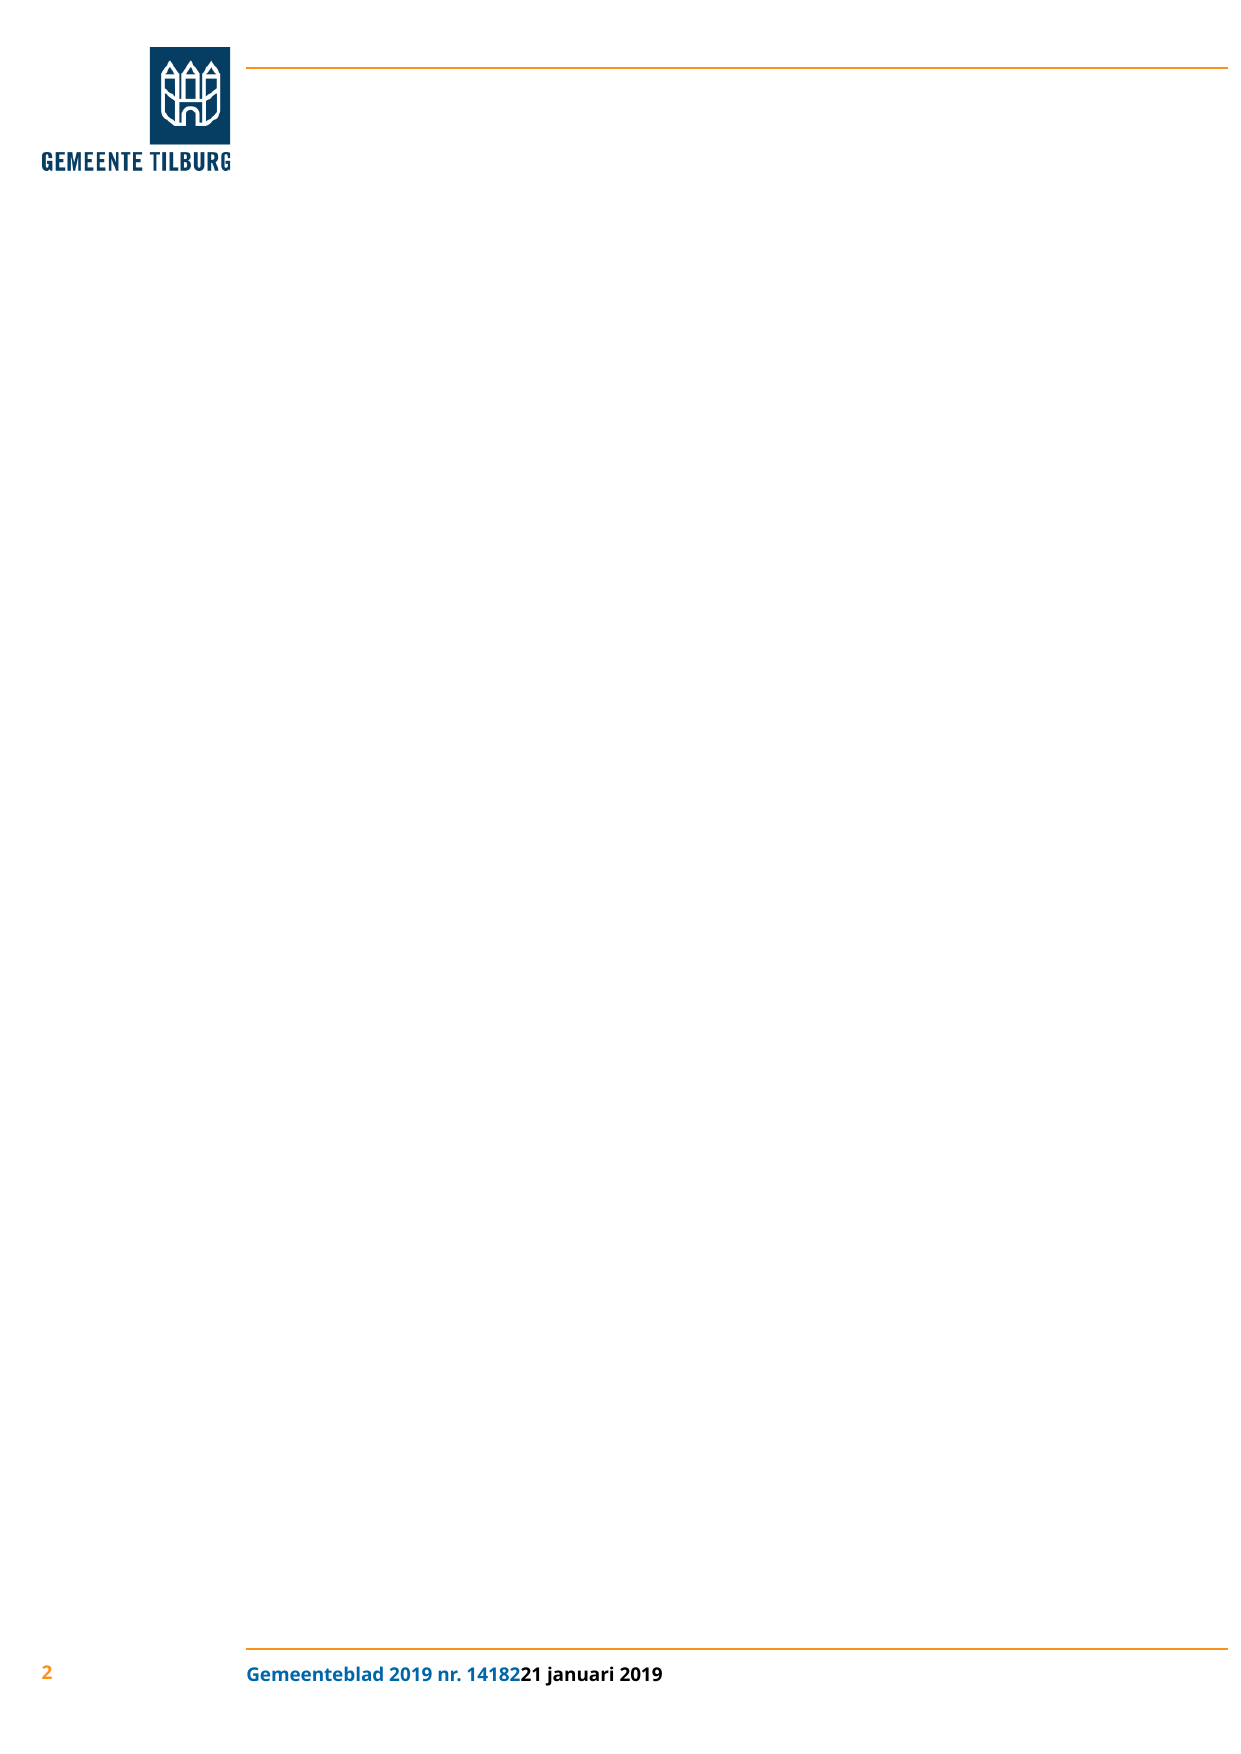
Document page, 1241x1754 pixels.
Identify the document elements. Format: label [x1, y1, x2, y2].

picture [41, 47, 231, 172]
